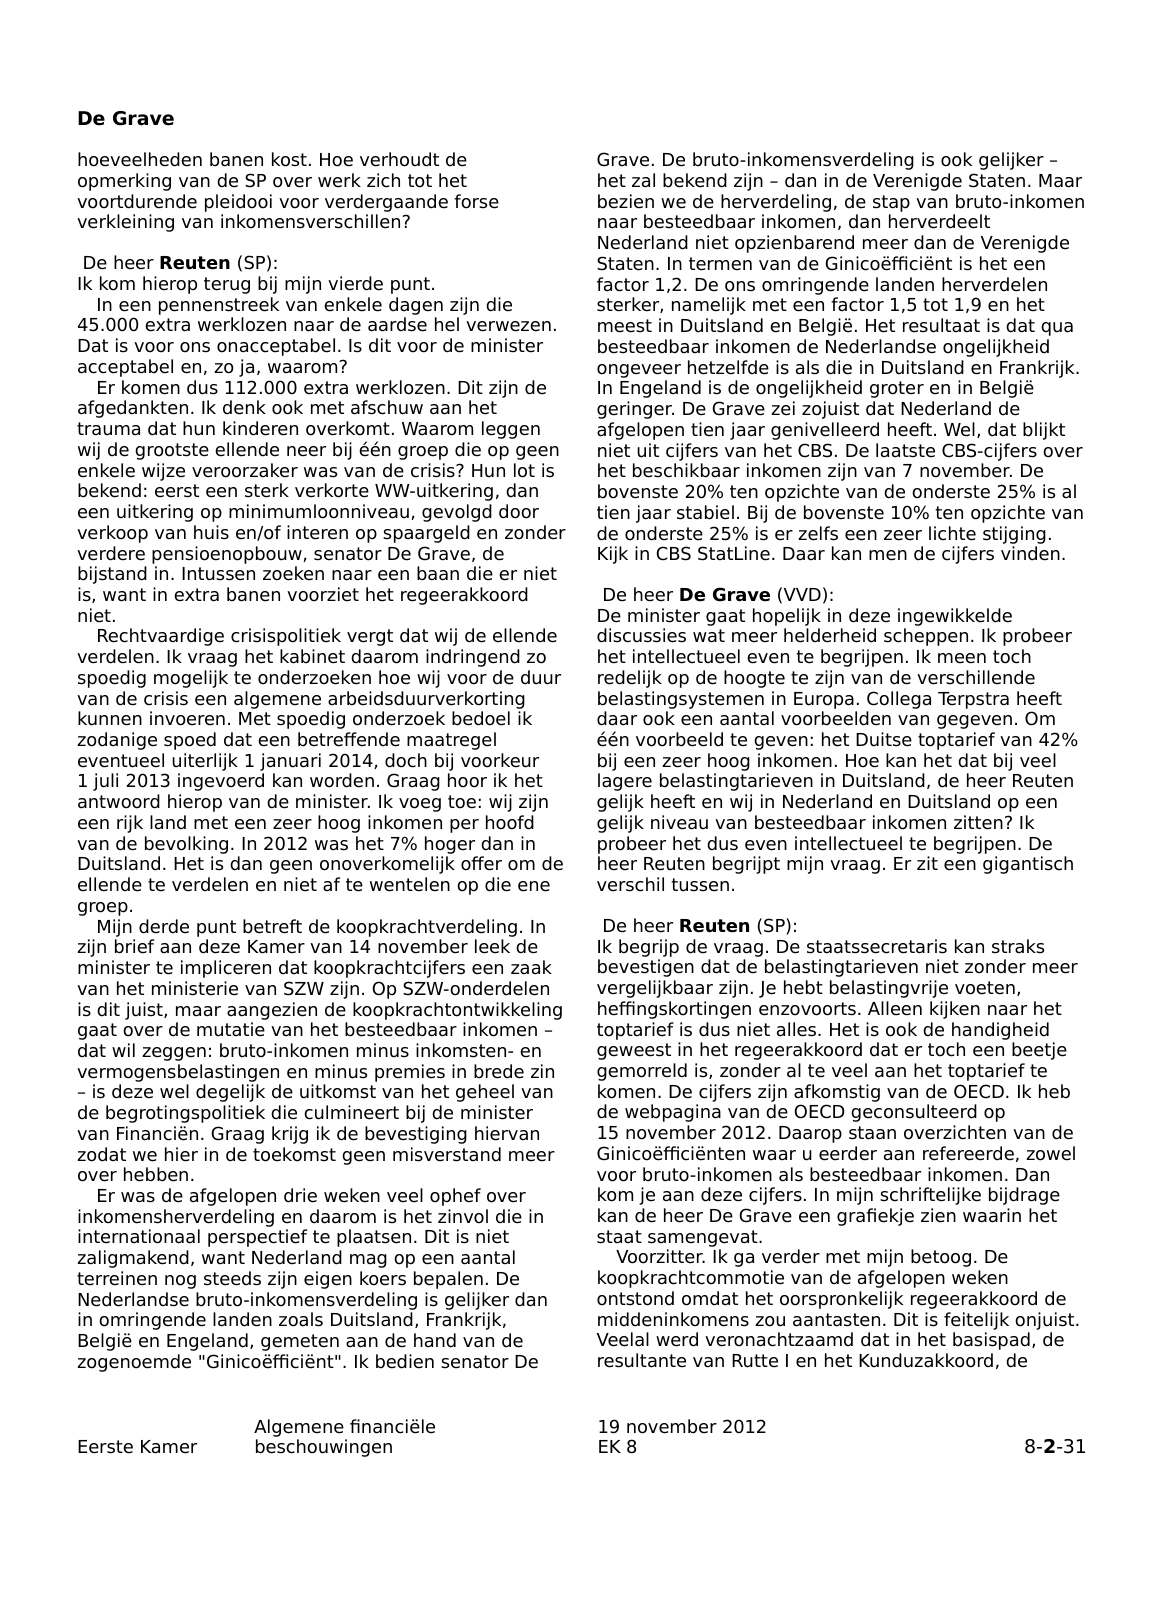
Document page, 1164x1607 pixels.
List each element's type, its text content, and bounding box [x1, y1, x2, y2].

text hoeveelheden banen kost. Hoe verhoudt de opmerking van de SP over werk zich tot het voortdurende pleidooi voor verdergaande forse verkleining van inkomensverschillen? [77, 150, 567, 233]
text De heer De Grave (VVD): [596, 585, 1087, 606]
text Voorzitter. Ik ga verder met mijn betoog. De koopkrachtcommotie van de afgelopen weken ontstond omdat het oorspronkelijk regeerakkoord de middeninkomens zou aantasten. Dit is feitelijk onjuist. Veelal werd veronachtzaamd dat in het basispad, de resultante van Rutte I en het Kunduzakkoord, de [596, 1247, 1087, 1372]
text Er was de afgelopen drie weken veel ophef over inkomensherverdeling en daarom is het zinvol die in internationaal perspectief te plaatsen. Dit is niet zaligmakend, want Nederland mag op een aantal terreinen nog steeds zijn eigen koers bepalen. De Nederlandse bruto-inkomensverdeling is gelijker dan in omringende landen zoals Duitsland, Frankrijk, België en Engeland, gemeten aan de hand van de zogenoemde "Ginicoëfficiënt". Ik bedien senator De [77, 1186, 567, 1372]
text Ik kom hierop terug bij mijn vierde punt. [77, 274, 567, 294]
text De minister gaat hopelijk in deze ingewikkelde discussies wat meer helderheid scheppen. Ik probeer het intellectueel even te begrijpen. Ik meen toch redelijk op de hoogte te zijn van de verschillende belastingsystemen in Europa. Collega Terpstra heeft daar ook een aantal voorbeelden van gegeven. Om één voorbeeld te geven: het Duitse toptarief van 42% bij een zeer hoog inkomen. Hoe kan het dat bij veel lagere belastingtarieven in Duitsland, de heer Reuten gelijk heeft en wij in Nederland en Duitsland op een gelijk niveau van besteedbaar inkomen zitten? Ik probeer het dus even intellectueel te begrijpen. De heer Reuten begrijpt mijn vraag. Er zit een gigantisch verschil tussen. [596, 606, 1087, 896]
text De heer Reuten (SP): [77, 253, 567, 274]
text Rechtvaardige crisispolitiek vergt dat wij de ellende verdelen. Ik vraag het kabinet daarom indringend zo spoedig mogelijk te onderzoeken hoe wij voor de duur van de crisis een algemene arbeidsduurverkorting kunnen invoeren. Met spoedig onderzoek bedoel ik zodanige spoed dat een betreffende maatregel eventueel uiterlijk 1 januari 2014, doch bij voorkeur 1 juli 2013 ingevoerd kan worden. Graag hoor ik het antwoord hierop van de minister. Ik voeg toe: wij zijn een rijk land met een zeer hoog inkomen per hoofd van de bevolking. In 2012 was het 7% hoger dan in Duitsland. Het is dan geen onoverkomelijk offer om de ellende te verdelen en niet af te wentelen op die ene groep. [77, 626, 567, 916]
text De heer Reuten (SP): [596, 916, 1087, 936]
text Ik begrijp de vraag. De staatssecretaris kan straks bevestigen dat de belastingtarieven niet zonder meer vergelijkbaar zijn. Je hebt belastingvrije voeten, heffingskortingen enzovoorts. Alleen kijken naar het toptarief is dus niet alles. Het is ook de handigheid geweest in het regeerakkoord dat er toch een beetje gemorreld is, zonder al te veel aan het toptarief te komen. De cijfers zijn afkomstig van de OECD. Ik heb de webpagina van de OECD geconsulteerd op 15 november 2012. Daarop staan overzichten van de Ginicoëfficiënten waar u eerder aan refereerde, zowel voor bruto-inkomen als besteedbaar inkomen. Dan kom je aan deze cijfers. In mijn schriftelijke bijdrage kan de heer De Grave een grafiekje zien waarin het staat samengevat. [596, 936, 1087, 1247]
text Grave. De bruto-inkomensverdeling is ook gelijker – het zal bekend zijn – dan in de Verenigde Staten. Maar bezien we de herverdeling, de stap van bruto-inkomen naar besteedbaar inkomen, dan herverdeelt Nederland niet opzienbarend meer dan de Verenigde Staten. In termen van de Ginicoëfficiënt is het een factor 1,2. De ons omringende landen herverdelen sterker, namelijk met een factor 1,5 tot 1,9 en het meest in Duitsland en België. Het resultaat is dat qua besteedbaar inkomen de Nederlandse ongelijkheid ongeveer hetzelfde is als die in Duitsland en Frankrijk. In Engeland is de ongelijkheid groter en in België geringer. De Grave zei zojuist dat Nederland de afgelopen tien jaar genivelleerd heeft. Wel, dat blijkt niet uit cijfers van het CBS. De laatste CBS-cijfers over het beschikbaar inkomen zijn van 7 november. De bovenste 20% ten opzichte van de onderste 25% is al tien jaar stabiel. Bij de bovenste 10% ten opzichte van de onderste 25% is er zelfs een zeer lichte stijging. Kijk in CBS StatLine. Daar kan men de cijfers vinden. [596, 150, 1087, 565]
text Mijn derde punt betreft de koopkrachtverdeling. In zijn brief aan deze Kamer van 14 november leek de minister te impliceren dat koopkrachtcijfers een zaak van het ministerie van SZW zijn. Op SZW-onderdelen is dit juist, maar aangezien de koopkrachtontwikkeling gaat over de mutatie van het besteedbaar inkomen – dat wil zeggen: bruto-inkomen minus inkomsten- en vermogensbelastingen en minus premies in brede zin – is deze wel degelijk de uitkomst van het geheel van de begrotingspolitiek die culmineert bij de minister van Financiën. Graag krijg ik de bevestiging hiervan zodat we hier in de toekomst geen misverstand meer over hebben. [77, 916, 567, 1186]
text In een pennenstreek van enkele dagen zijn die 45.000 extra werklozen naar de aardse hel verwezen. Dat is voor ons onacceptabel. Is dit voor de minister acceptabel en, zo ja, waarom? [77, 294, 567, 377]
text Er komen dus 112.000 extra werklozen. Dit zijn de afgedankten. Ik denk ook met afschuw aan het trauma dat hun kinderen overkomt. Waarom leggen wij de grootste ellende neer bij één groep die op geen enkele wijze veroorzaker was van de crisis? Hun lot is bekend: eerst een sterk verkorte WW-uitkering, dan een uitkering op minimumloonniveau, gevolgd door verkoop van huis en/of interen op spaargeld en zonder verdere pensioenopbouw, senator De Grave, de bijstand in. Intussen zoeken naar een baan die er niet is, want in extra banen voorziet het regeerakkoord niet. [77, 377, 567, 626]
